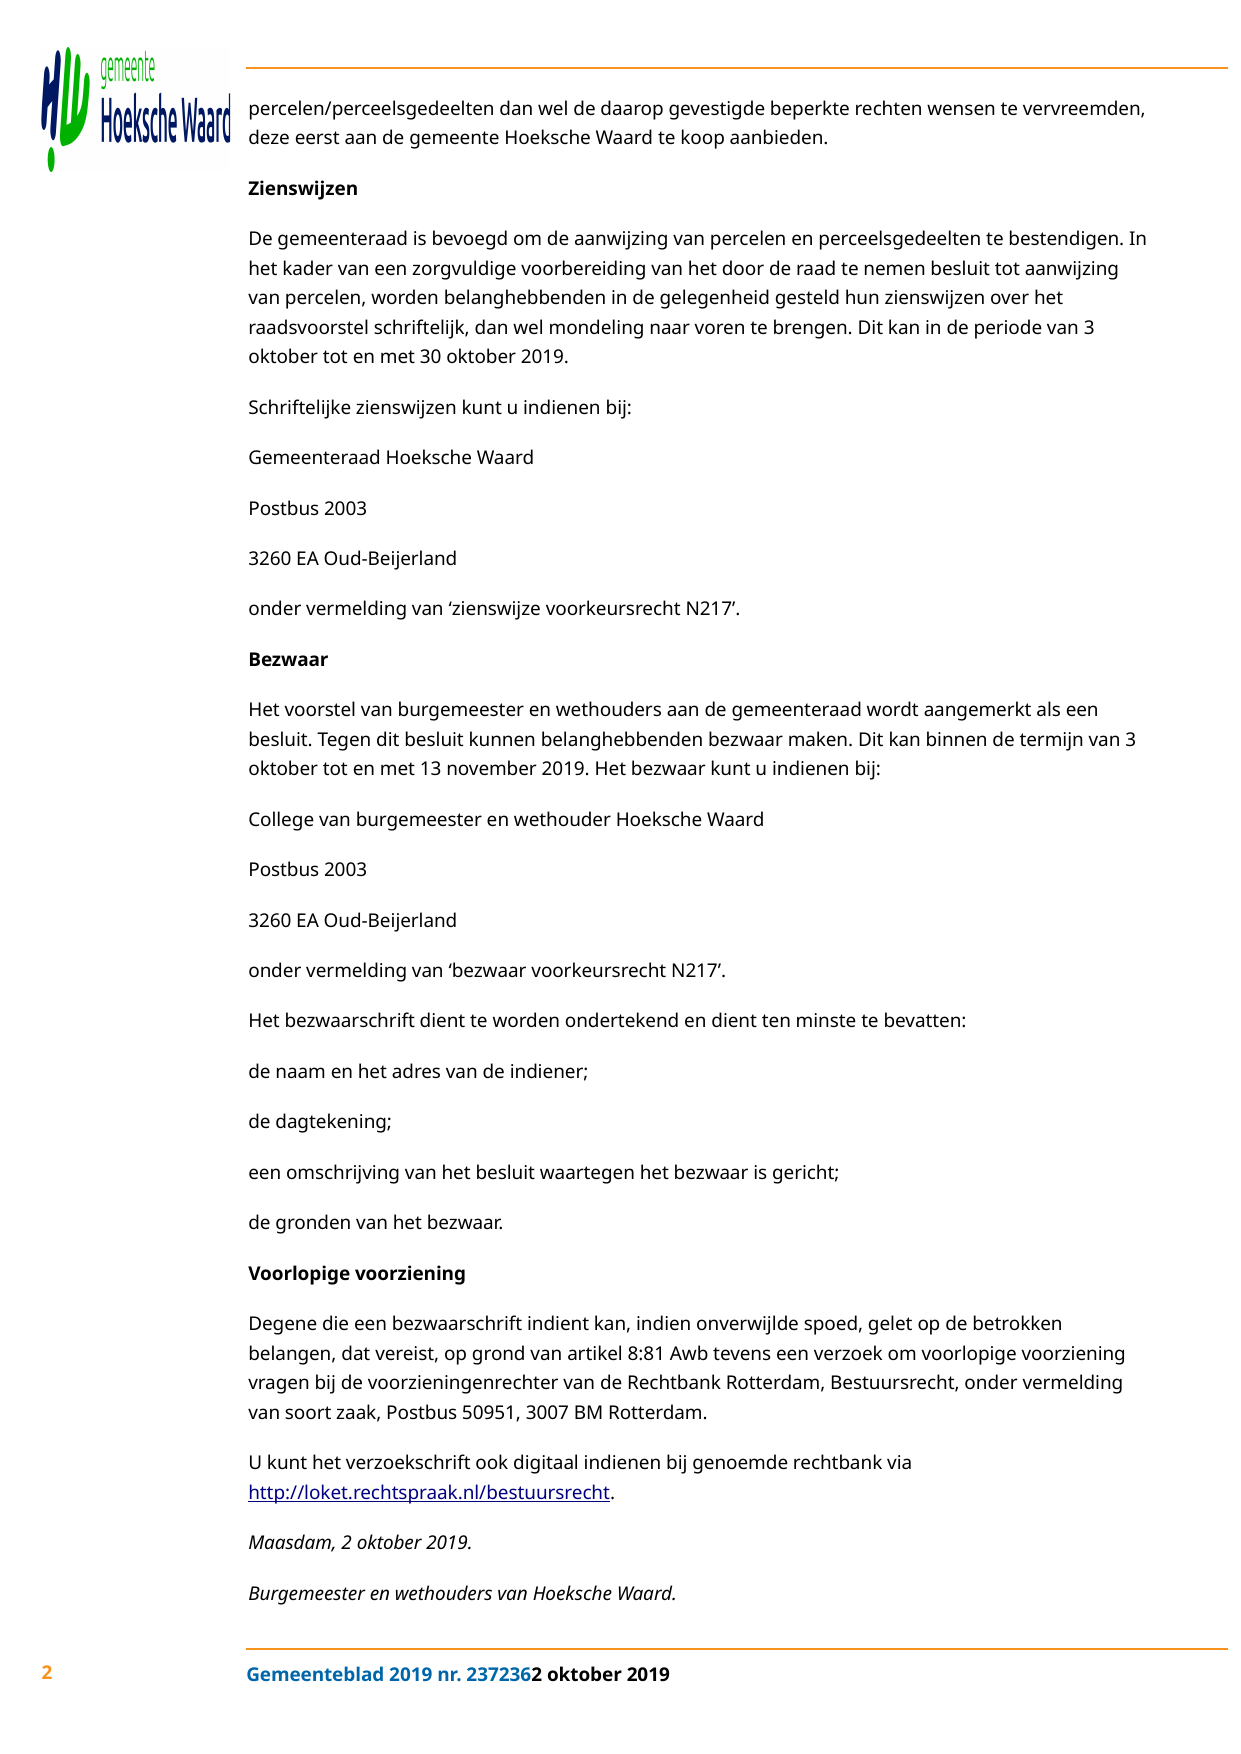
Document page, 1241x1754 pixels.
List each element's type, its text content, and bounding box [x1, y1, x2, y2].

text onder vermelding van ‘zienswijze voorkeursrecht N217’. [248, 596, 1152, 621]
text Voorlopige voorziening [248, 1260, 1152, 1286]
text percelen/perceelsgedeelten dan wel de daarop gevestigde beperkte rechten wensen te vervreemden, deze eerst aan de gemeente Hoeksche Waard te koop aanbieden. [248, 95, 1152, 150]
text de dagtekening; [248, 1108, 1152, 1134]
text 3260 EA Oud-Beijerland [248, 545, 1152, 571]
text 3260 EA Oud-Beijerland [248, 907, 1152, 933]
text Postbus 2003 [248, 856, 1152, 882]
text College van burgemeester en wethouder Hoeksche Waard [248, 806, 1152, 832]
text Burgemeester en wethouders van Hoeksche Waard. [248, 1580, 1152, 1606]
text De gemeenteraad is bevoegd om de aanwijzing van percelen en perceelsgedeelten te bestendigen. In het kader van een zorgvuldige voorbereiding van het door de raad te nemen besluit tot aanwijzing van percelen, worden belanghebbenden in de gelegenheid gesteld hun zienswijzen over het raadsvoorstel schriftelijk, dan wel mondeling naar voren te brengen. Dit kan in de periode van 3 oktober tot en met 30 oktober 2019. [248, 225, 1152, 369]
text Het voorstel van burgemeester en wethouders aan de gemeenteraad wordt aangemerkt als een besluit. Tegen dit besluit kunnen belanghebbenden bezwaar maken. Dit kan binnen de termijn van 3 oktober tot en met 13 november 2019. Het bezwaar kunt u indienen bij: [248, 696, 1152, 781]
text onder vermelding van ‘bezwaar voorkeursrecht N217’. [248, 957, 1152, 983]
text Maasdam, 2 oktober 2019. [248, 1529, 1152, 1555]
text Degene die een bezwaarschrift indient kan, indien onverwijlde spoed, gelet op de betrokken belangen, dat vereist, op grond van artikel 8:81 Awb tevens een verzoek om voorlopige voorziening vragen bij de voorzieningenrechter van de Rechtbank Rotterdam, Bestuursrecht, onder vermelding van soort zaak, Postbus 50951, 3007 BM Rotterdam. [248, 1310, 1152, 1425]
text de gronden van het bezwaar. [248, 1209, 1152, 1235]
text Postbus 2003 [248, 495, 1152, 521]
text de naam en het adres van de indiener; [248, 1058, 1152, 1084]
text Zienswijzen [248, 175, 1152, 201]
text U kunt het verzoekschrift ook digitaal indienen bij genoemde rechtbank via http://loket.rechtspraak.nl/bestuursrecht. [248, 1449, 1152, 1505]
text Het bezwaarschrift dient te worden ondertekend en dient ten minste te bevatten: [248, 1008, 1152, 1033]
picture [41, 47, 231, 172]
text een omschrijving van het besluit waartegen het bezwaar is gericht; [248, 1159, 1152, 1185]
text Schriftelijke zienswijzen kunt u indienen bij: [248, 394, 1152, 420]
text Bezwaar [248, 646, 1152, 672]
text Gemeenteraad Hoeksche Waard [248, 444, 1152, 470]
